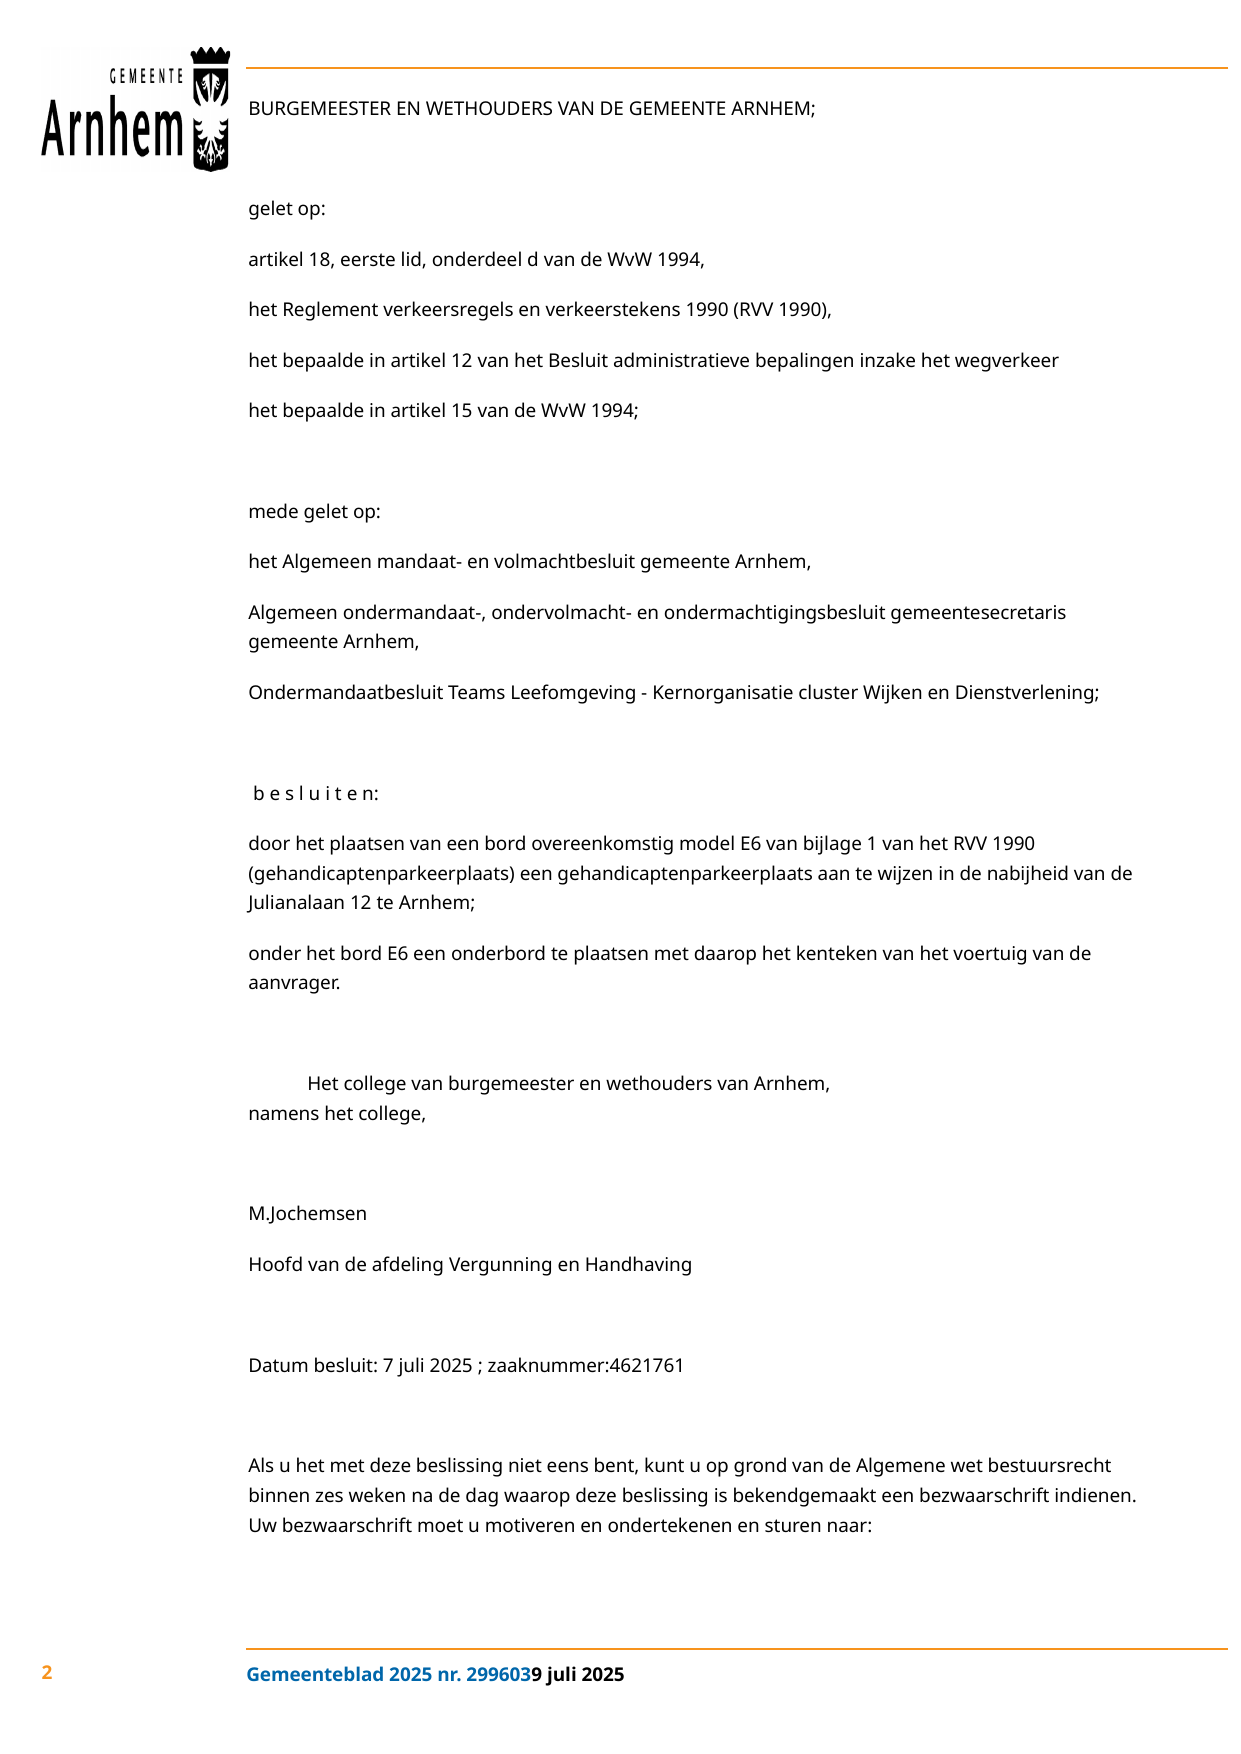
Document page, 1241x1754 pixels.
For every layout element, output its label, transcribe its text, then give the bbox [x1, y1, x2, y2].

text gelet op: [248, 196, 1152, 221]
text het Algemeen mandaat- en volmachtbesluit gemeente Arnhem, [248, 548, 1152, 574]
text Als u het met deze beslissing niet eens bent, kunt u op grond van de Algemene wet bestuursrecht binnen zes weken na de dag waarop deze beslissing is bekendgemaakt een bezwaarschrift indienen. Uw bezwaarschrift moet u motiveren en ondertekenen en sturen naar: [248, 1453, 1152, 1538]
text het Reglement verkeersregels en verkeerstekens 1990 (RVV 1990), [248, 296, 1152, 322]
text BURGEMEESTER EN WETHOUDERS VAN DE GEMEENTE ARNHEM; [248, 95, 1152, 121]
text Datum besluit: 7 juli 2025 ; zaaknummer:4621761 [248, 1352, 1152, 1378]
text M.Jochemsen [248, 1201, 1152, 1226]
text het bepaalde in artikel 15 van de WvW 1994; [248, 397, 1152, 423]
text door het plaatsen van een bord overeenkomstig model E6 van bijlage 1 van het RVV 1990 (gehandicaptenparkeerplaats) een gehandicaptenparkeerplaats aan te wijzen in de nabijheid van de Julianalaan 12 te Arnhem; [248, 830, 1152, 915]
text onder het bord E6 een onderbord te plaatsen met daarop het kenteken van het voertuig van de aanvrager. [248, 940, 1152, 995]
text mede gelet op: [248, 498, 1152, 524]
text het bepaalde in artikel 12 van het Besluit administratieve bepalingen inzake het wegverkeer [248, 347, 1152, 373]
text namens het college, [248, 1100, 1152, 1126]
text Ondermandaatbesluit Teams Leefomgeving - Kernorganisatie cluster Wijken en Dienstverlening; [248, 679, 1152, 705]
text artikel 18, eerste lid, onderdeel d van de WvW 1994, [248, 246, 1152, 272]
text b e s l u i t e n: [248, 780, 1152, 806]
list Het college van burgemeester en wethouders van Arnhem, [248, 1070, 1152, 1096]
picture [41, 47, 231, 172]
text Hoofd van de afdeling Vergunning en Handhaving [248, 1251, 1152, 1277]
text Algemeen ondermandaat-, ondervolmacht- en ondermachtigingsbesluit gemeentesecretaris gemeente Arnhem, [248, 599, 1152, 654]
